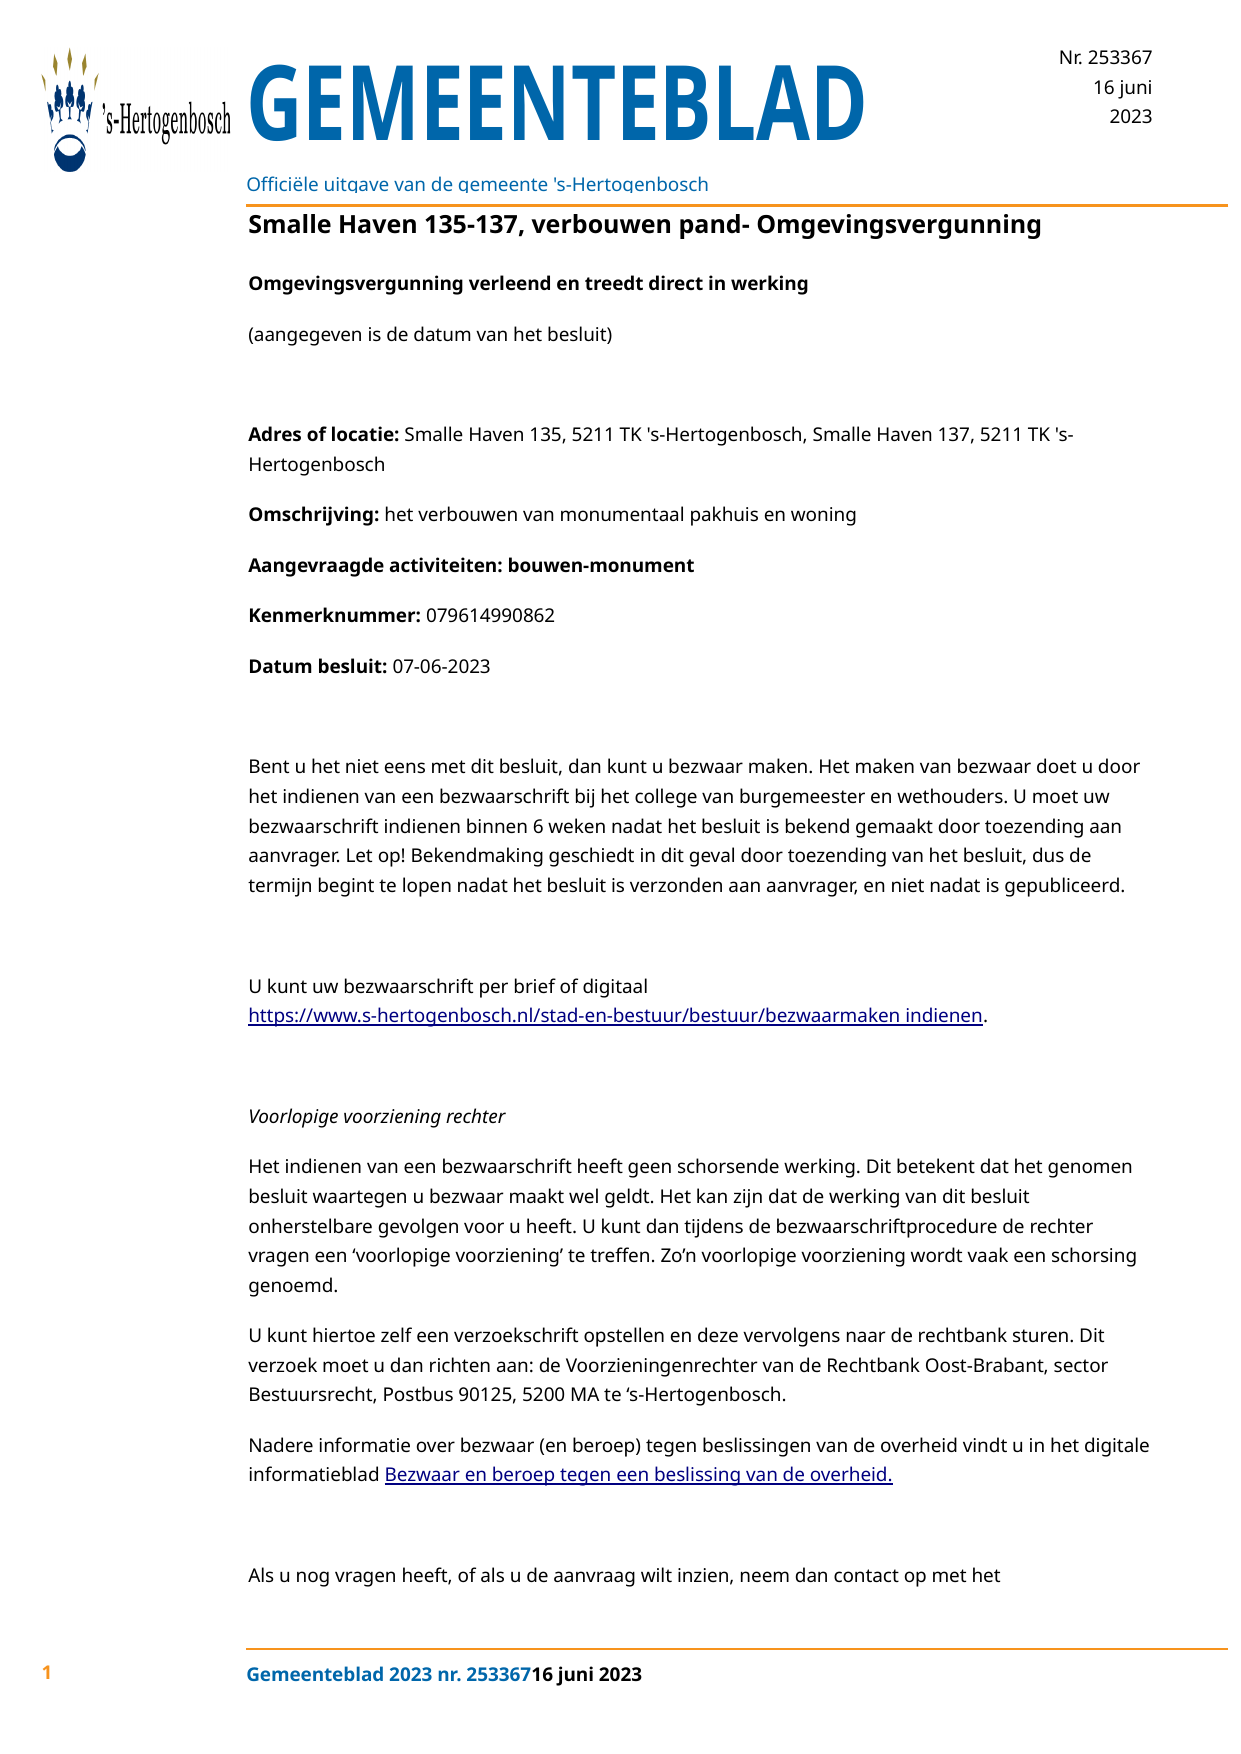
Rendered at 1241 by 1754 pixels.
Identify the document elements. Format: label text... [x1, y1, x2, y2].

text Omgevingsvergunning verleend en treedt direct in werking [248, 270, 1152, 296]
text Aangevraagde activiteiten: bouwen-monument [248, 552, 1152, 578]
picture [41, 47, 231, 172]
text Bent u het niet eens met dit besluit, dan kunt u bezwaar maken. Het maken van bezwaar doet u door het indienen van een bezwaarschrift bij het college van burgemeester en wethouders. U moet uw bezwaarschrift indienen binnen 6 weken nadat het besluit is bekend gemaakt door toezending aan aanvrager. Let op! Bekendmaking geschiedt in dit geval door toezending van het besluit, dus de termijn begint te lopen nadat het besluit is verzonden aan aanvrager, en niet nadat is gepubliceerd. [248, 754, 1152, 898]
text Voorlopige voorziening rechter [248, 1103, 1152, 1129]
text Als u nog vragen heeft, of als u de aanvraag wilt inzien, neem dan contact op met het [248, 1562, 1152, 1588]
text Kenmerknummer: 079614990862 [248, 602, 1152, 628]
text Smalle Haven 135-137, verbouwen pand- Omgevingsvergunning [248, 207, 1152, 241]
text (aangegeven is de datum van het besluit) [248, 321, 1152, 346]
text Nadere informatie over bezwaar (en beroep) tegen beslissingen van de overheid vindt u in het digitale informatieblad Bezwaar en beroep tegen een beslissing van de overheid. [248, 1432, 1152, 1487]
text Datum besluit: 07-06-2023 [248, 653, 1152, 678]
text U kunt uw bezwaarschrift per brief of digitaal https://www.s-hertogenbosch.nl/stad-en-bestuur/bestuur/bezwaarmaken indienen. [248, 973, 1152, 1028]
text Het indienen van een bezwaarschrift heeft geen schorsende werking. Dit betekent dat het genomen besluit waartegen u bezwaar maakt wel geldt. Het kan zijn dat de werking van dit besluit onherstelbare gevolgen voor u heeft. U kunt dan tijdens de bezwaarschriftprocedure de rechter vragen een ‘voorlopige voorziening’ te treffen. Zo’n voorlopige voorziening wordt vaak een schorsing genoemd. [248, 1154, 1152, 1298]
text U kunt hiertoe zelf een verzoekschrift opstellen en deze vervolgens naar de rechtbank sturen. Dit verzoek moet u dan richten aan: de Voorzieningenrechter van de Rechtbank Oost-Brabant, sector Bestuursrecht, Postbus 90125, 5200 MA te ‘s-Hertogenbosch. [248, 1322, 1152, 1407]
text Adres of locatie: Smalle Haven 135, 5211 TK 's-Hertogenbosch, Smalle Haven 137, 5211 TK 's-Hertogenbosch [248, 422, 1152, 477]
text Omschrijving: het verbouwen van monumentaal pakhuis en woning [248, 502, 1152, 527]
